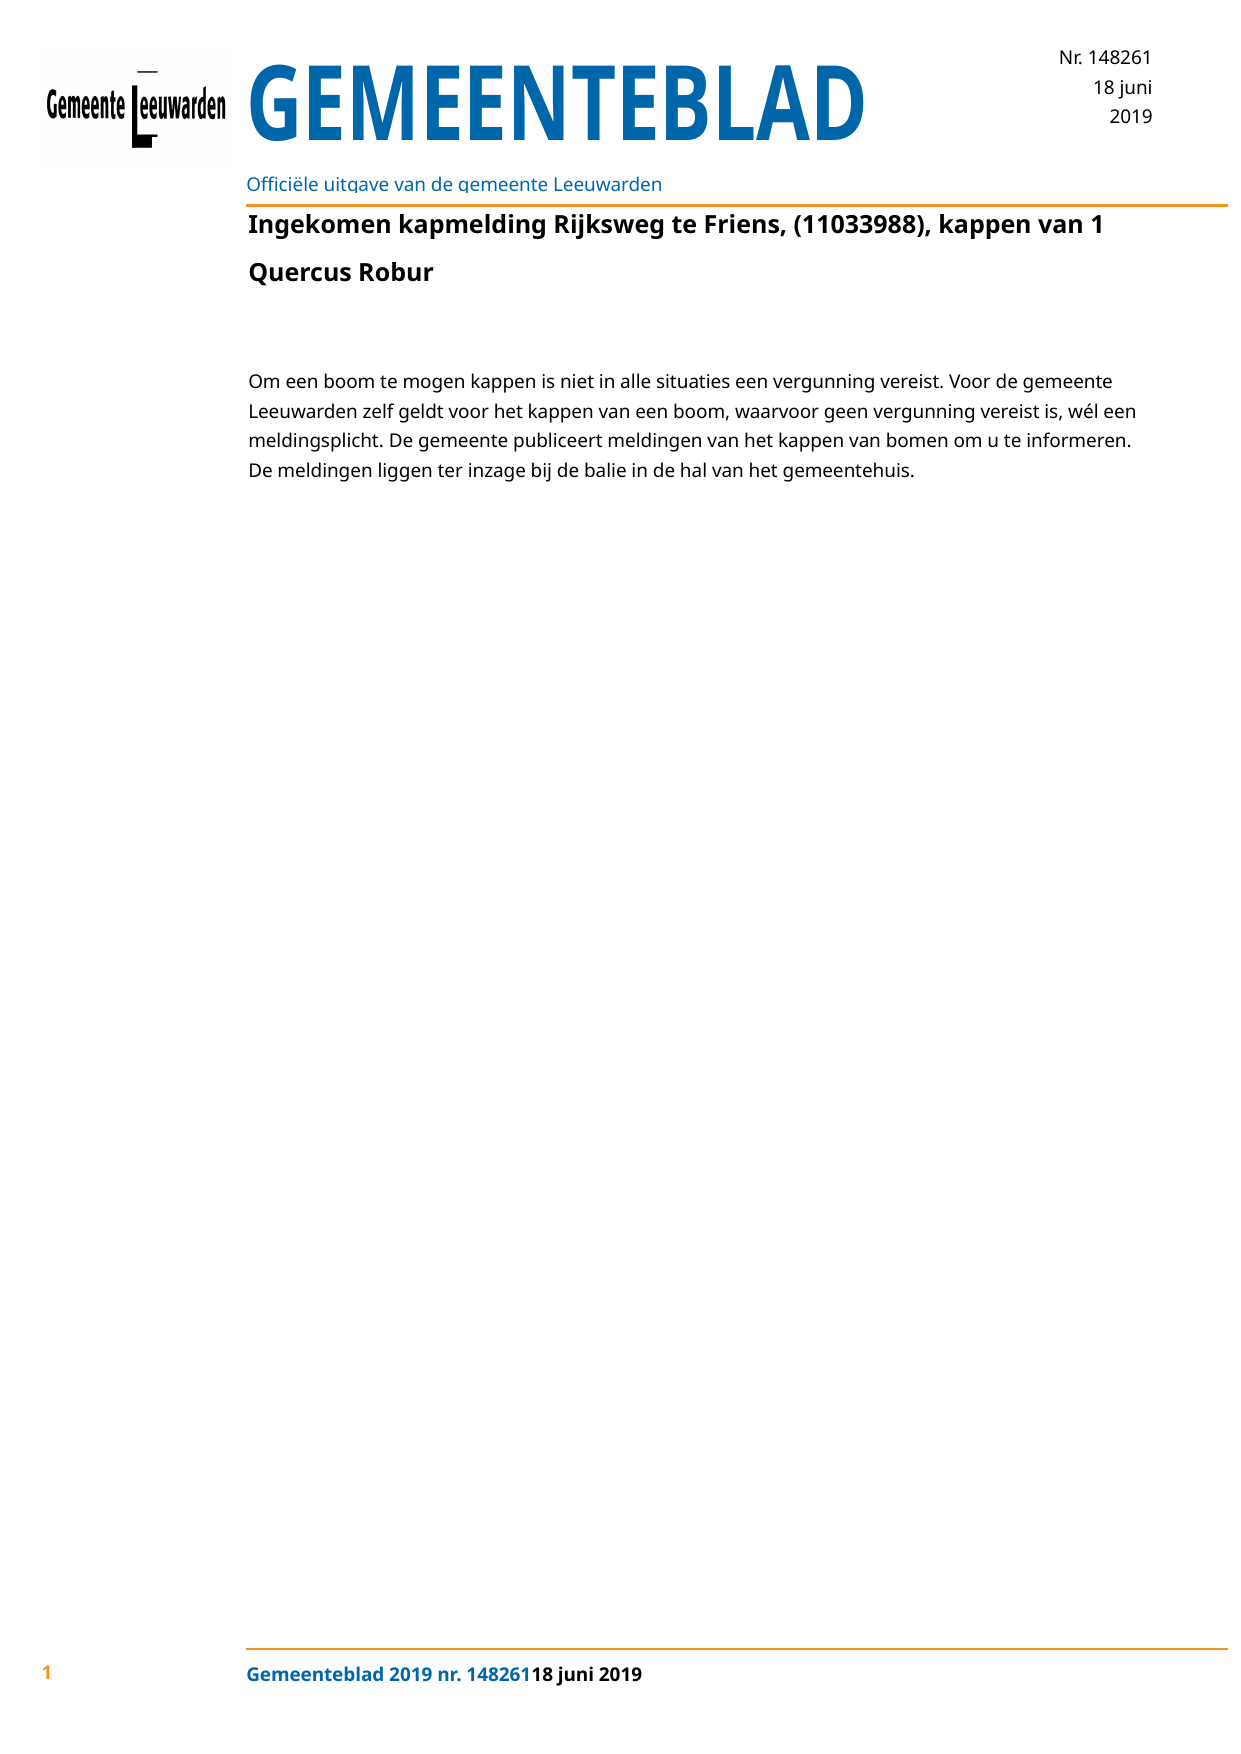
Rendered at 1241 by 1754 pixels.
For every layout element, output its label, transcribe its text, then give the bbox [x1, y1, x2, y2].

picture [41, 47, 231, 172]
text Om een boom te mogen kappen is niet in alle situaties een vergunning vereist. Voor de gemeente Leeuwarden zelf geldt voor het kappen van een boom, waarvoor geen vergunning vereist is, wél een meldingsplicht. De gemeente publiceert meldingen van het kappen van bomen om u te informeren. De meldingen liggen ter inzage bij de balie in de hal van het gemeentehuis. [248, 368, 1152, 483]
text Ingekomen kapmelding Rijksweg te Friens, (11033988), kappen van 1 Quercus Robur [248, 207, 1152, 288]
